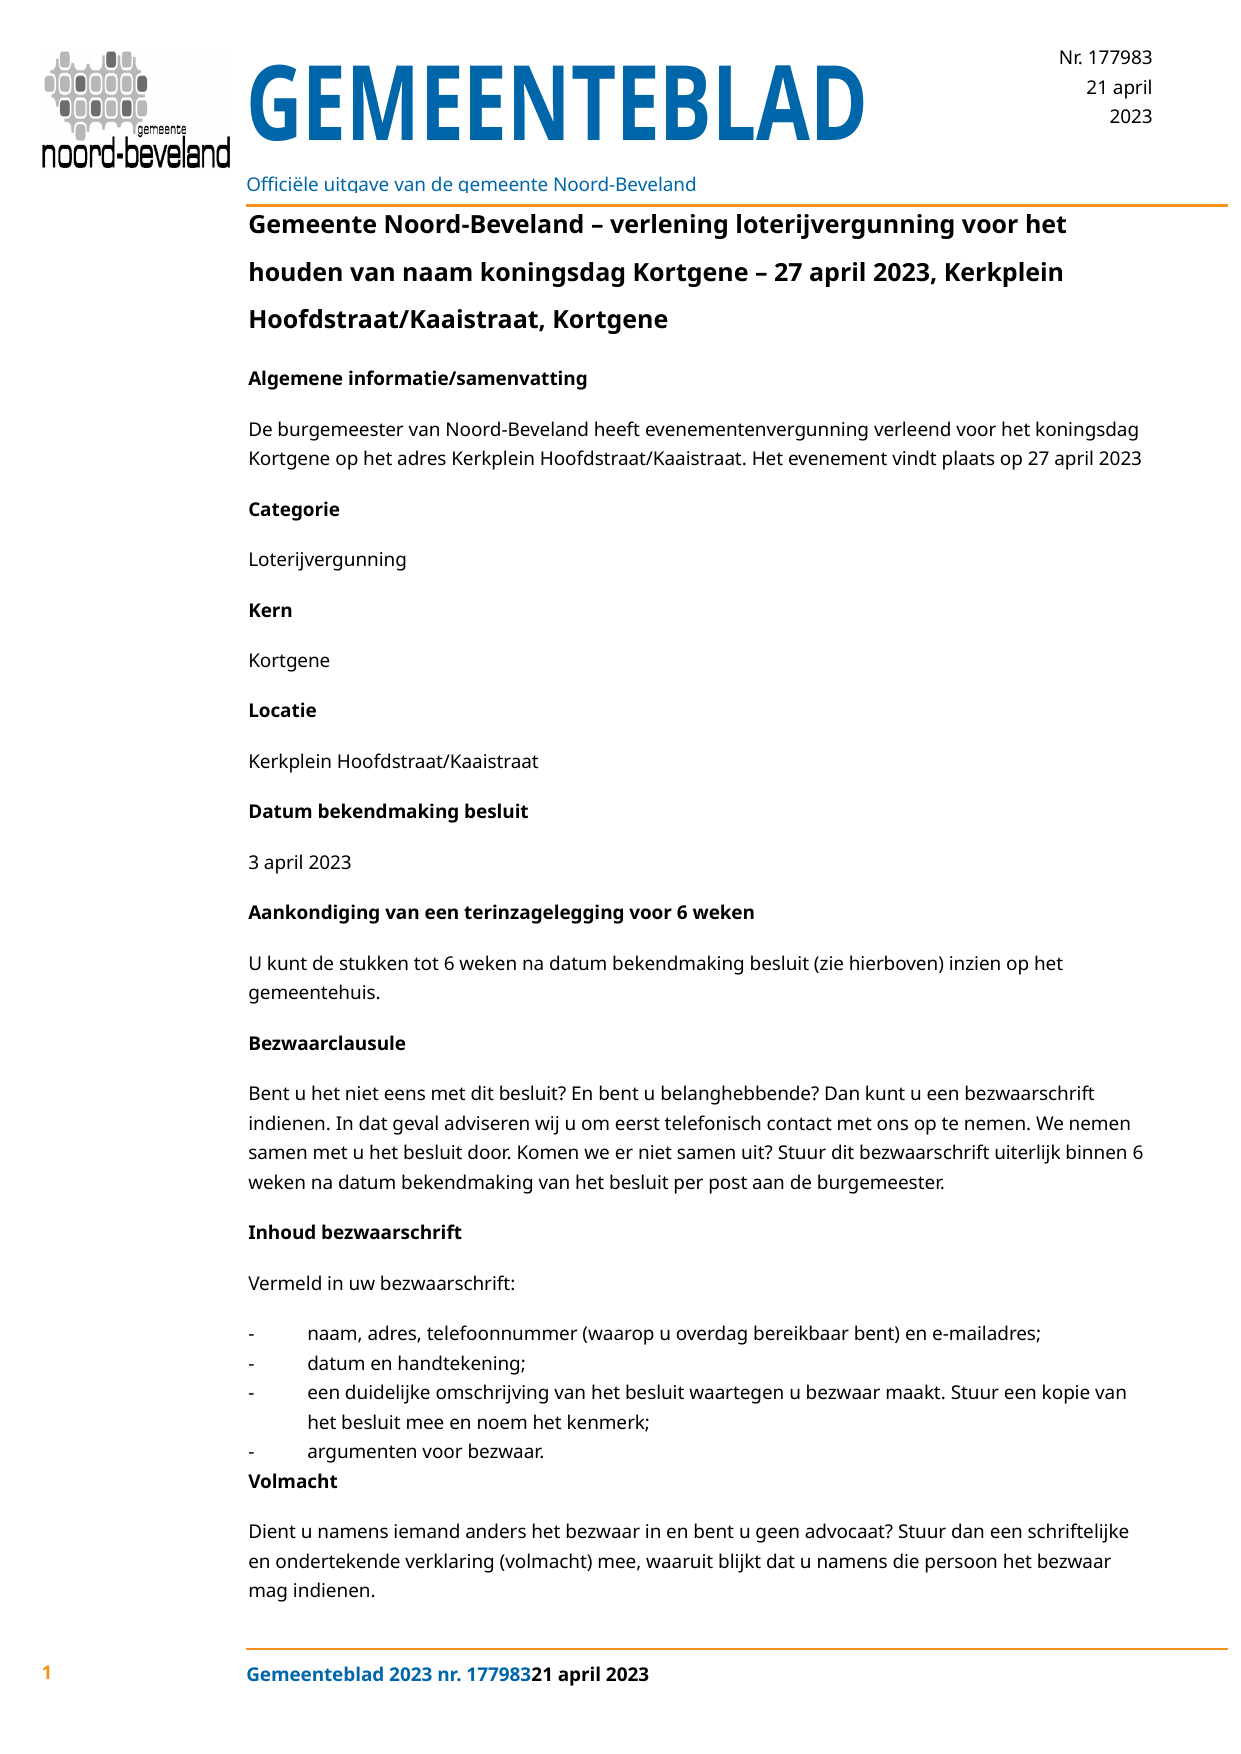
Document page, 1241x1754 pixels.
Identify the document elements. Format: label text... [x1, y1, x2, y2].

text Kern [248, 597, 1152, 622]
text Kerkplein Hoofdstraat/Kaaistraat [248, 748, 1152, 774]
text Categorie [248, 496, 1152, 522]
text Locatie [248, 698, 1152, 723]
text Loterijvergunning [248, 546, 1152, 572]
text Volmacht [248, 1468, 1152, 1494]
text Bezwaarclausule [248, 1030, 1152, 1055]
text De burgemeester van Noord-Beveland heeft evenementenvergunning verleend voor het koningsdag Kortgene op het adres Kerkplein Hoofdstraat/Kaaistraat. Het evenement vindt plaats op 27 april 2023 [248, 416, 1152, 471]
text Gemeente Noord-Beveland – verlening loterijvergunning voor het houden van naam koningsdag Kortgene – 27 april 2023, Kerkplein Hoofdstraat/Kaaistraat, Kortgene [248, 207, 1152, 336]
picture [41, 47, 231, 172]
text Kortgene [248, 647, 1152, 673]
text Vermeld in uw bezwaarschrift: [248, 1270, 1152, 1295]
list een duidelijke omschrijving van het besluit waartegen u bezwaar maakt. Stuur een kopie van het besluit mee en noem het kenmerk; [248, 1379, 1152, 1434]
text U kunt de stukken tot 6 weken na datum bekendmaking besluit (zie hierboven) inzien op het gemeentehuis. [248, 950, 1152, 1005]
list datum en handtekening; [248, 1350, 1152, 1375]
list argumenten voor bezwaar. [248, 1438, 1152, 1464]
list naam, adres, telefoonnummer (waarop u overdag bereikbaar bent) en e-mailadres; [248, 1320, 1152, 1346]
text Algemene informatie/samenvatting [248, 366, 1152, 391]
text Aankondiging van een terinzagelegging voor 6 weken [248, 899, 1152, 925]
text Bent u het niet eens met dit besluit? En bent u belanghebbende? Dan kunt u een bezwaarschrift indienen. In dat geval adviseren wij u om eerst telefonisch contact met ons op te nemen. We nemen samen met u het besluit door. Komen we er niet samen uit? Stuur dit bezwaarschrift uiterlijk binnen 6 weken na datum bekendmaking van het besluit per post aan de burgemeester. [248, 1080, 1152, 1194]
text 3 april 2023 [248, 849, 1152, 874]
text Datum bekendmaking besluit [248, 798, 1152, 824]
text Dient u namens iemand anders het bezwaar in en bent u geen advocaat? Stuur dan een schriftelijke en ondertekende verklaring (volmacht) mee, waaruit blijkt dat u namens die persoon het bezwaar mag indienen. [248, 1518, 1152, 1603]
text Inhoud bezwaarschrift [248, 1219, 1152, 1245]
